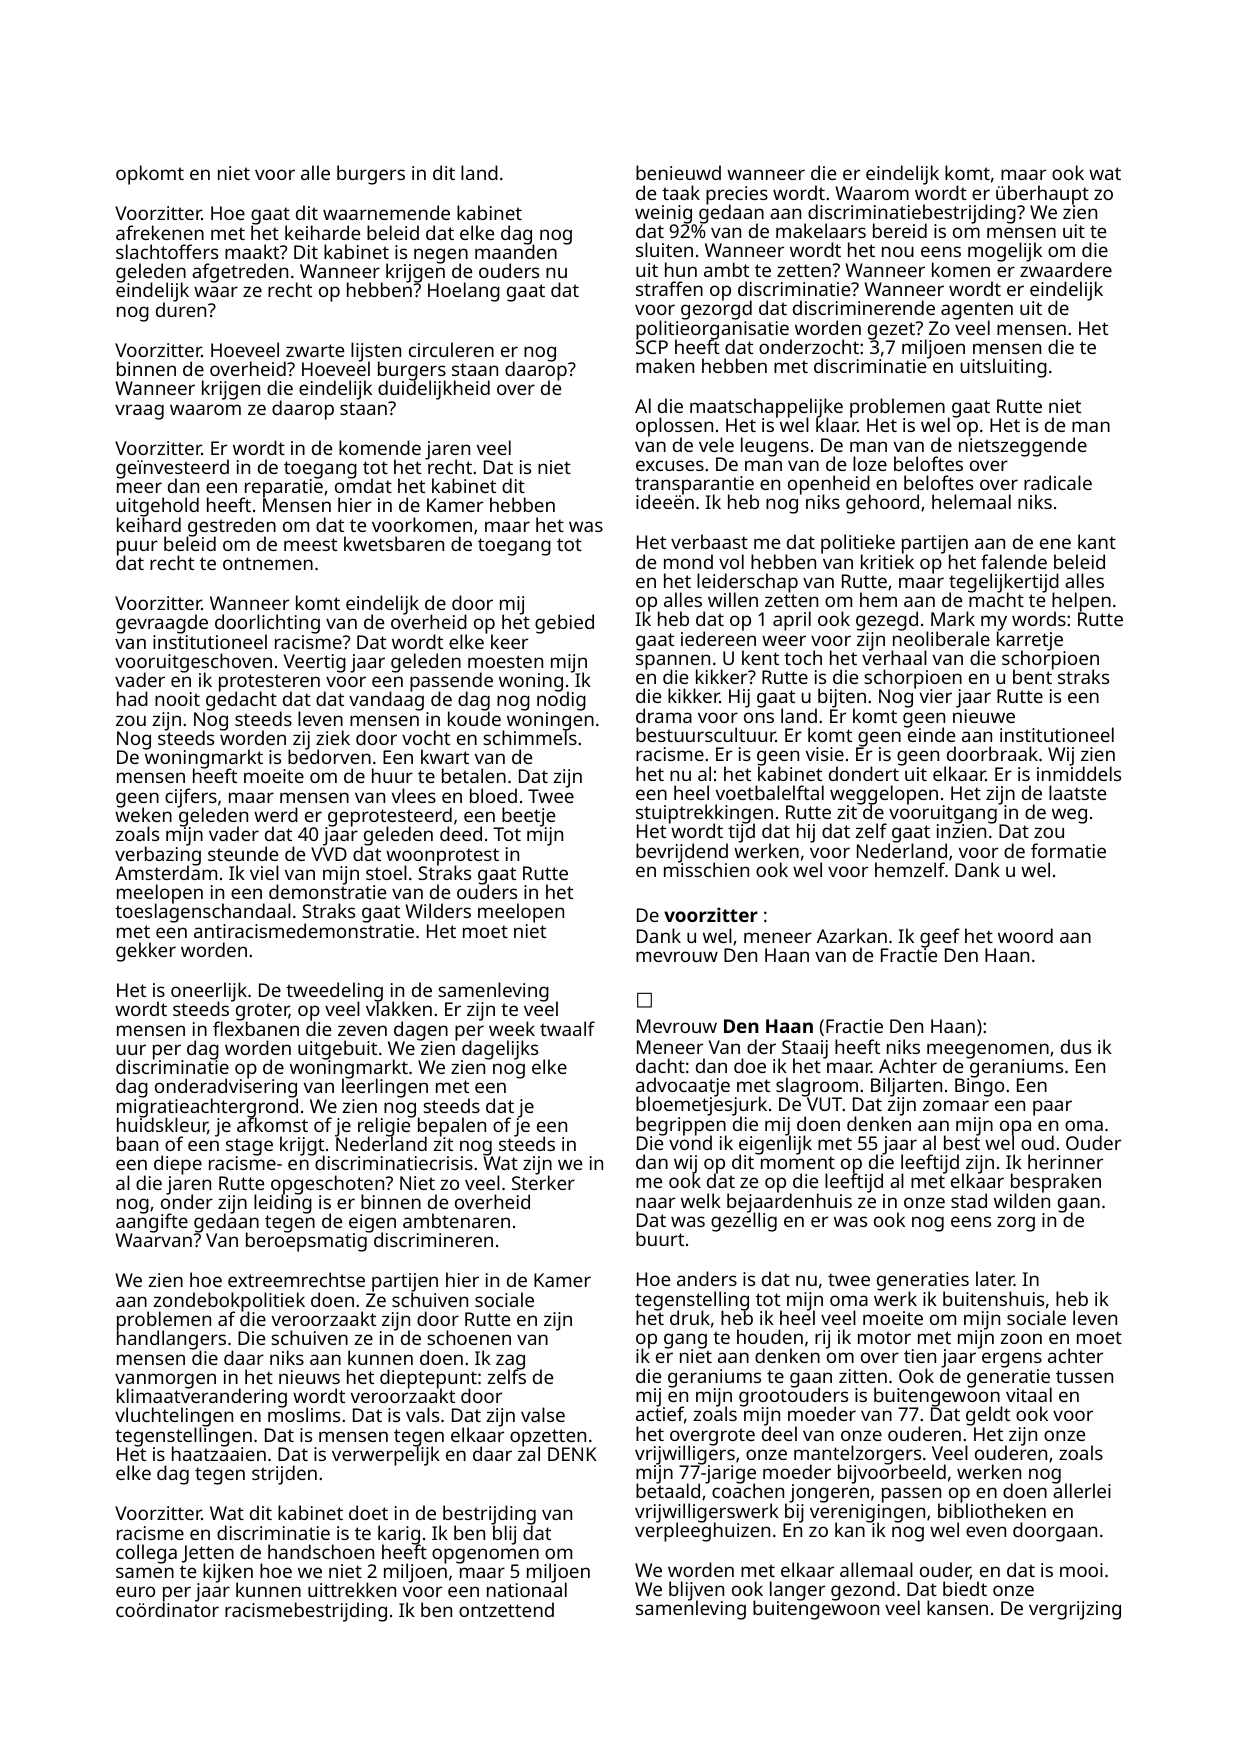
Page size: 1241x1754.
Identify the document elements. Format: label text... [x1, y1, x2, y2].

text Het is oneerlijk. De tweedeling in de samenleving wordt steeds groter, op veel vlakken. Er zijn te veel mensen in flexbanen die zeven dagen per week twaalf uur per dag worden uitgebuit. We zien dagelijks discriminatie op de woningmarkt. We zien nog elke dag onderadvisering van leerlingen met een migratieachtergrond. We zien nog steeds dat je huidskleur, je afkomst of je religie bepalen of je een baan of een stage krijgt. Nederland zit nog steeds in een diepe racisme- en discriminatiecrisis. Wat zijn we in al die jaren Rutte opgeschoten? Niet zo veel. Sterker nog, onder zijn leiding is er binnen de overheid aangifte gedaan tegen de eigen ambtenaren. Waarvan? Van beroepsmatig discrimineren. [115, 982, 605, 1252]
text We zien hoe extreemrechtse partijen hier in de Kamer aan zondebokpolitiek doen. Ze schuiven sociale problemen af die veroorzaakt zijn door Rutte en zijn handlangers. Die schuiven ze in de schoenen van mensen die daar niks aan kunnen doen. Ik zag vanmorgen in het nieuws het dieptepunt: zelfs de klimaatverandering wordt veroorzaakt door vluchtelingen en moslims. Dat is vals. Dat zijn valse tegenstellingen. Dat is mensen tegen elkaar opzetten. Het is haatzaaien. Dat is verwerpelijk en daar zal DENK elke dag tegen strijden. [115, 1272, 605, 1484]
text Voorzitter. Wat dit kabinet doet in de bestrijding van racisme en discriminatie is te karig. Ik ben blij dat collega Jetten de handschoen heeft opgenomen om samen te kijken hoe we niet 2 miljoen, maar 5 miljoen euro per jaar kunnen uittrekken voor een nationaal coördinator racismebestrijding. Ik ben ontzettend [115, 1505, 605, 1621]
text Het verbaast me dat politieke partijen aan de ene kant de mond vol hebben van kritiek op het falende beleid en het leiderschap van Rutte, maar tegelijkertijd alles op alles willen zetten om hem aan de macht te helpen. Ik heb dat op 1 april ook gezegd. Mark my words: Rutte gaat iedereen weer voor zijn neoliberale karretje spannen. U kent toch het verhaal van die schorpioen en die kikker? Rutte is die schorpioen en u bent straks die kikker. Hij gaat u bijten. Nog vier jaar Rutte is een drama voor ons land. Er komt geen nieuwe bestuurscultuur. Er komt geen einde aan institutioneel racisme. Er is geen visie. Er is geen doorbraak. Wij zien het nu al: het kabinet dondert uit elkaar. Er is inmiddels een heel voetbalelftal weggelopen. Het zijn de laatste stuiptrekkingen. Rutte zit de vooruitgang in de weg. Het wordt tijd dat hij dat zelf gaat inzien. Dat zou bevrijdend werken, voor Nederland, voor de formatie en misschien ook wel voor hemzelf. Dank u wel. [635, 534, 1125, 881]
text Voorzitter. Wanneer komt eindelijk de door mij gevraagde doorlichting van de overheid op het gebied van institutioneel racisme? Dat wordt elke keer vooruitgeschoven. Veertig jaar geleden moesten mijn vader en ik protesteren voor een passende woning. Ik had nooit gedacht dat dat vandaag de dag nog nodig zou zijn. Nog steeds leven mensen in koude woningen. Nog steeds worden zij ziek door vocht en schimmels. De woningmarkt is bedorven. Een kwart van de mensen heeft moeite om de huur te betalen. Dat zijn geen cijfers, maar mensen van vlees en bloed. Twee weken geleden werd er geprotesteerd, een beetje zoals mijn vader dat 40 jaar geleden deed. Tot mijn verbazing steunde de VVD dat woonprotest in Amsterdam. Ik viel van mijn stoel. Straks gaat Rutte meelopen in een demonstratie van de ouders in het toeslagenschandaal. Straks gaat Wilders meelopen met een antiracismedemonstratie. Het moet niet gekker worden. [115, 595, 605, 961]
text Meneer Van der Staaij heeft niks meegenomen, dus ik dacht: dan doe ik het maar. Achter de geraniums. Een advocaatje met slagroom. Biljarten. Bingo. Een bloemetjesjurk. De VUT. Dat zijn zomaar een paar begrippen die mij doen denken aan mijn opa en oma. Die vond ik eigenlijk met 55 jaar al best wel oud. Ouder dan wij op dit moment op die leeftijd zijn. Ik herinner me ook dat ze op die leeftijd al met elkaar bespraken naar welk bejaardenhuis ze in onze stad wilden gaan. Dat was gezellig en er was ook nog eens zorg in de buurt. [635, 1039, 1125, 1251]
text Hoe anders is dat nu, twee generaties later. In tegenstelling tot mijn oma werk ik buitenshuis, heb ik het druk, heb ik heel veel moeite om mijn sociale leven op gang te houden, rij ik motor met mijn zoon en moet ik er niet aan denken om over tien jaar ergens achter die geraniums te gaan zitten. Ook de generatie tussen mij en mijn grootouders is buitengewoon vitaal en actief, zoals mijn moeder van 77. Dat geldt ook voor het overgrote deel van onze ouderen. Het zijn onze vrijwilligers, onze mantelzorgers. Veel ouderen, zoals mijn 77-jarige moeder bijvoorbeeld, werken nog betaald, coachen jongeren, passen op en doen allerlei vrijwilligerswerk bij verenigingen, bibliotheken en verpleeghuizen. En zo kan ik nog wel even doorgaan. [635, 1271, 1125, 1541]
text benieuwd wanneer die er eindelijk komt, maar ook wat de taak precies wordt. Waarom wordt er überhaupt zo weinig gedaan aan discriminatiebestrijding? We zien dat 92% van de makelaars bereid is om mensen uit te sluiten. Wanneer wordt het nou eens mogelijk om die uit hun ambt te zetten? Wanneer komen er zwaardere straffen op discriminatie? Wanneer wordt er eindelijk voor gezorgd dat discriminerende agenten uit de politieorganisatie worden gezet? Zo veel mensen. Het SCP heeft dat onderzocht: 3,7 miljoen mensen die te maken hebben met discriminatie en uitsluiting. [635, 165, 1125, 377]
text We worden met elkaar allemaal ouder, en dat is mooi. We blijven ook langer gezond. Dat biedt onze samenleving buitengewoon veel kansen. De vergrijzing [635, 1562, 1125, 1620]
text Dank u wel, meneer Azarkan. Ik geef het woord aan mevrouw Den Haan van de Fractie Den Haan. [635, 928, 1125, 966]
text Voorzitter. Hoe gaat dit waarnemende kabinet afrekenen met het keiharde beleid dat elke dag nog slachtoffers maakt? Dit kabinet is negen maanden geleden afgetreden. Wanneer krijgen de ouders nu eindelijk waar ze recht op hebben? Hoelang gaat dat nog duren? [115, 205, 605, 321]
text opkomt en niet voor alle burgers in dit land. [115, 165, 605, 184]
text ⬜ [635, 987, 1125, 1013]
text Voorzitter. Er wordt in de komende jaren veel geïnvesteerd in de toegang tot het recht. Dat is niet meer dan een reparatie, omdat het kabinet dit uitgehold heeft. Mensen hier in de Kamer hebben keihard gestreden om dat te voorkomen, maar het was puur beleid om de meest kwetsbaren de toegang tot dat recht te ontnemen. [115, 439, 605, 574]
text De voorzitter : [635, 902, 1125, 928]
text Voorzitter. Hoeveel zwarte lijsten circuleren er nog binnen de overheid? Hoeveel burgers staan daarop? Wanneer krijgen die eindelijk duidelijkheid over de vraag waarom ze daarop staan? [115, 342, 605, 419]
text Al die maatschappelijke problemen gaat Rutte niet oplossen. Het is wel klaar. Het is wel op. Het is de man van de vele leugens. De man van de nietszeggende excuses. De man van de loze beloftes over transparantie en openheid en beloftes over radicale ideeën. Ik heb nog niks gehoord, helemaal niks. [635, 398, 1125, 514]
text Mevrouw Den Haan (Fractie Den Haan): [635, 1013, 1125, 1039]
